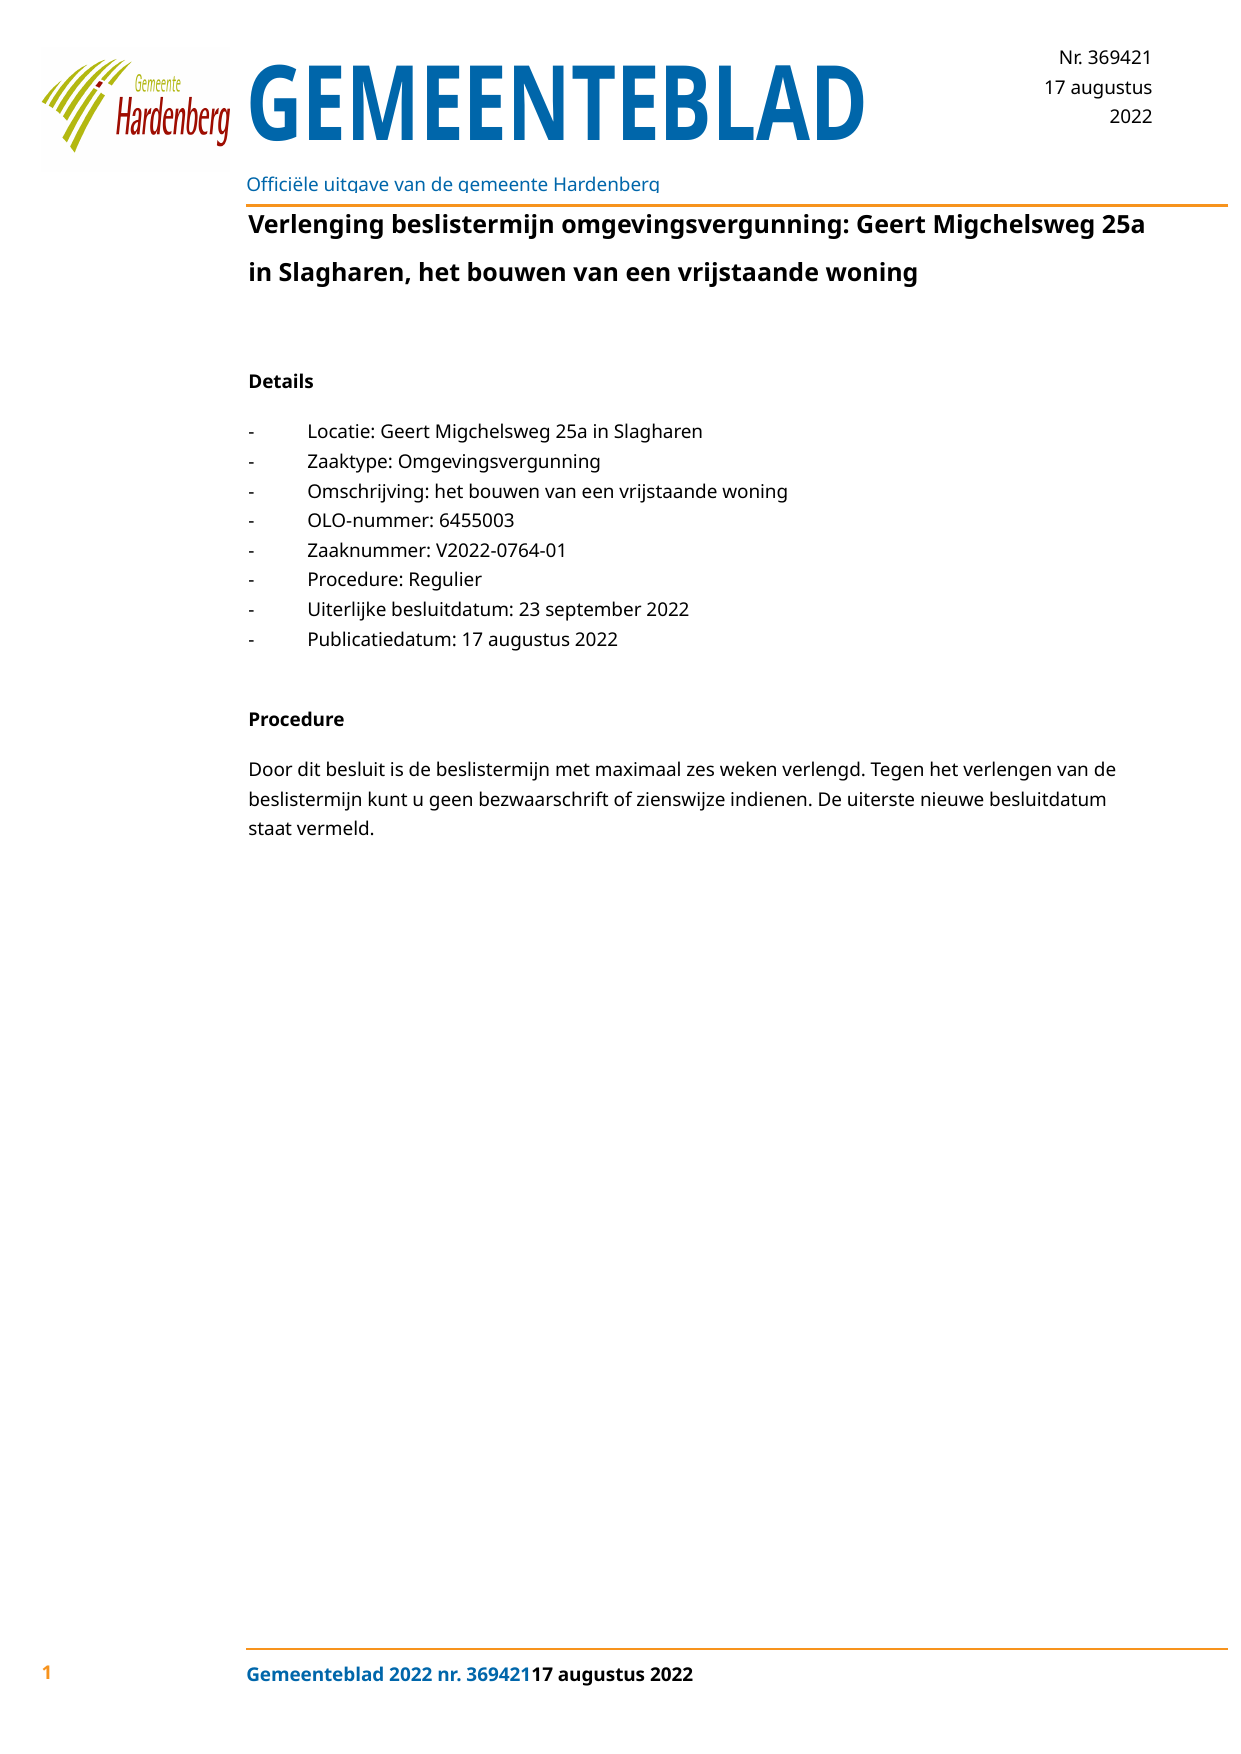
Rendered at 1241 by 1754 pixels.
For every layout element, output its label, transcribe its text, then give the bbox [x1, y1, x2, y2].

list Locatie: Geert Migchelsweg 25a in Slagharen [248, 419, 1152, 444]
list Publicatiedatum: 17 augustus 2022 [248, 626, 1152, 652]
list Omschrijving: het bouwen van een vrijstaande woning [248, 478, 1152, 504]
list Procedure: Regulier [248, 567, 1152, 592]
list OLO-nummer: 6455003 [248, 507, 1152, 533]
text Verlenging beslistermijn omgevingsvergunning: Geert Migchelsweg 25a in Slagharen, het bouwen van een vrijstaande woning [248, 207, 1152, 288]
list Uiterlijke besluitdatum: 23 september 2022 [248, 596, 1152, 622]
text Procedure [248, 706, 1152, 732]
list Zaaktype: Omgevingsvergunning [248, 448, 1152, 474]
picture [41, 47, 231, 172]
text Details [248, 368, 1152, 394]
list Zaaknummer: V2022-0764-01 [248, 537, 1152, 563]
text Door dit besluit is de beslistermijn met maximaal zes weken verlengd. Tegen het verlengen van de beslistermijn kunt u geen bezwaarschrift of zienswijze indienen. De uiterste nieuwe besluitdatum staat vermeld. [248, 756, 1152, 841]
